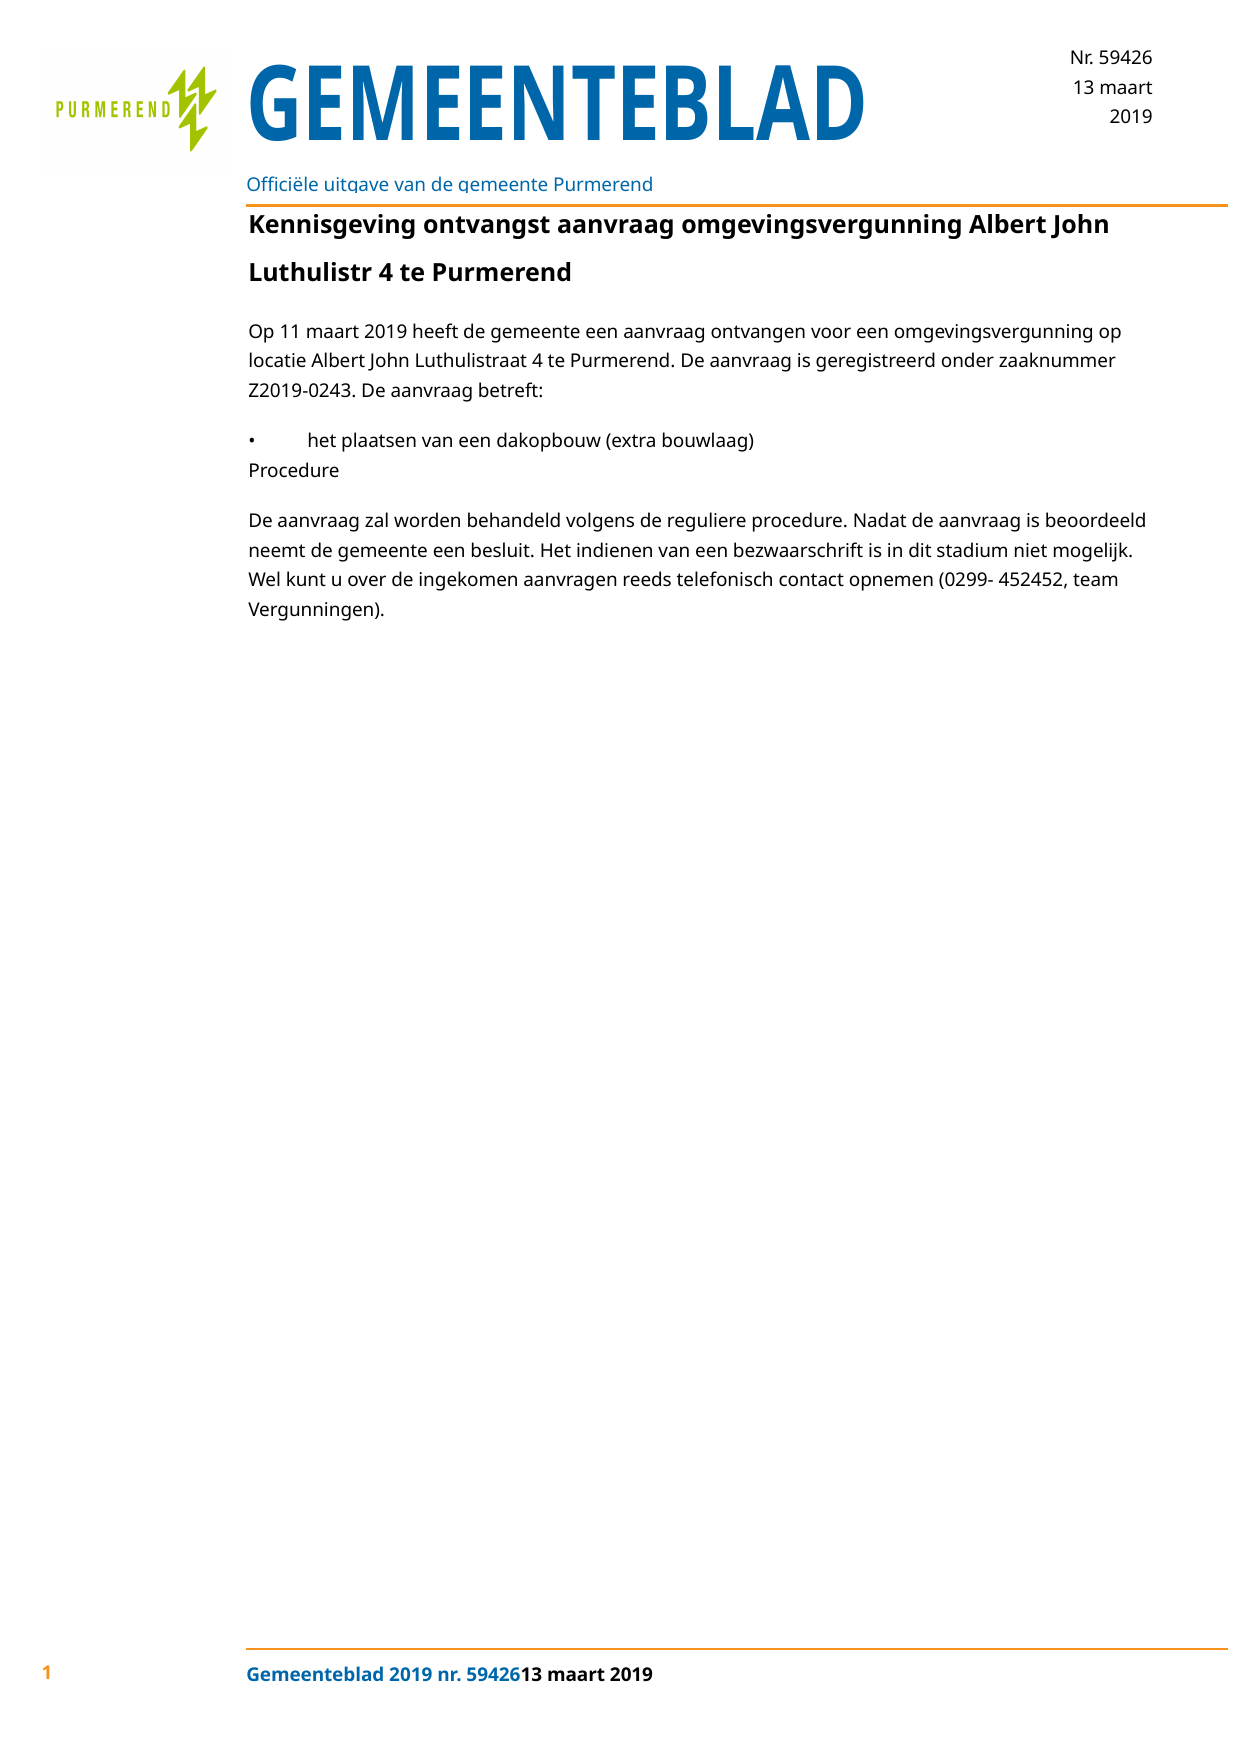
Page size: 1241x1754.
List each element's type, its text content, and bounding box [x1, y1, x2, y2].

text Kennisgeving ontvangst aanvraag omgevingsvergunning Albert John Luthulistr 4 te Purmerend [248, 207, 1152, 288]
list het plaatsen van een dakopbouw (extra bouwlaag) [248, 427, 1152, 453]
picture [41, 47, 231, 172]
text Procedure [248, 457, 1152, 483]
text Op 11 maart 2019 heeft de gemeente een aanvraag ontvangen voor een omgevingsvergunning op locatie Albert John Luthulistraat 4 te Purmerend. De aanvraag is geregistreerd onder zaaknummer Z2019-0243. De aanvraag betreft: [248, 318, 1152, 403]
text De aanvraag zal worden behandeld volgens de reguliere procedure. Nadat de aanvraag is beoordeeld neemt de gemeente een besluit. Het indienen van een bezwaarschrift is in dit stadium niet mogelijk. Wel kunt u over de ingekomen aanvragen reeds telefonisch contact opnemen (0299- 452452, team Vergunningen). [248, 507, 1152, 622]
